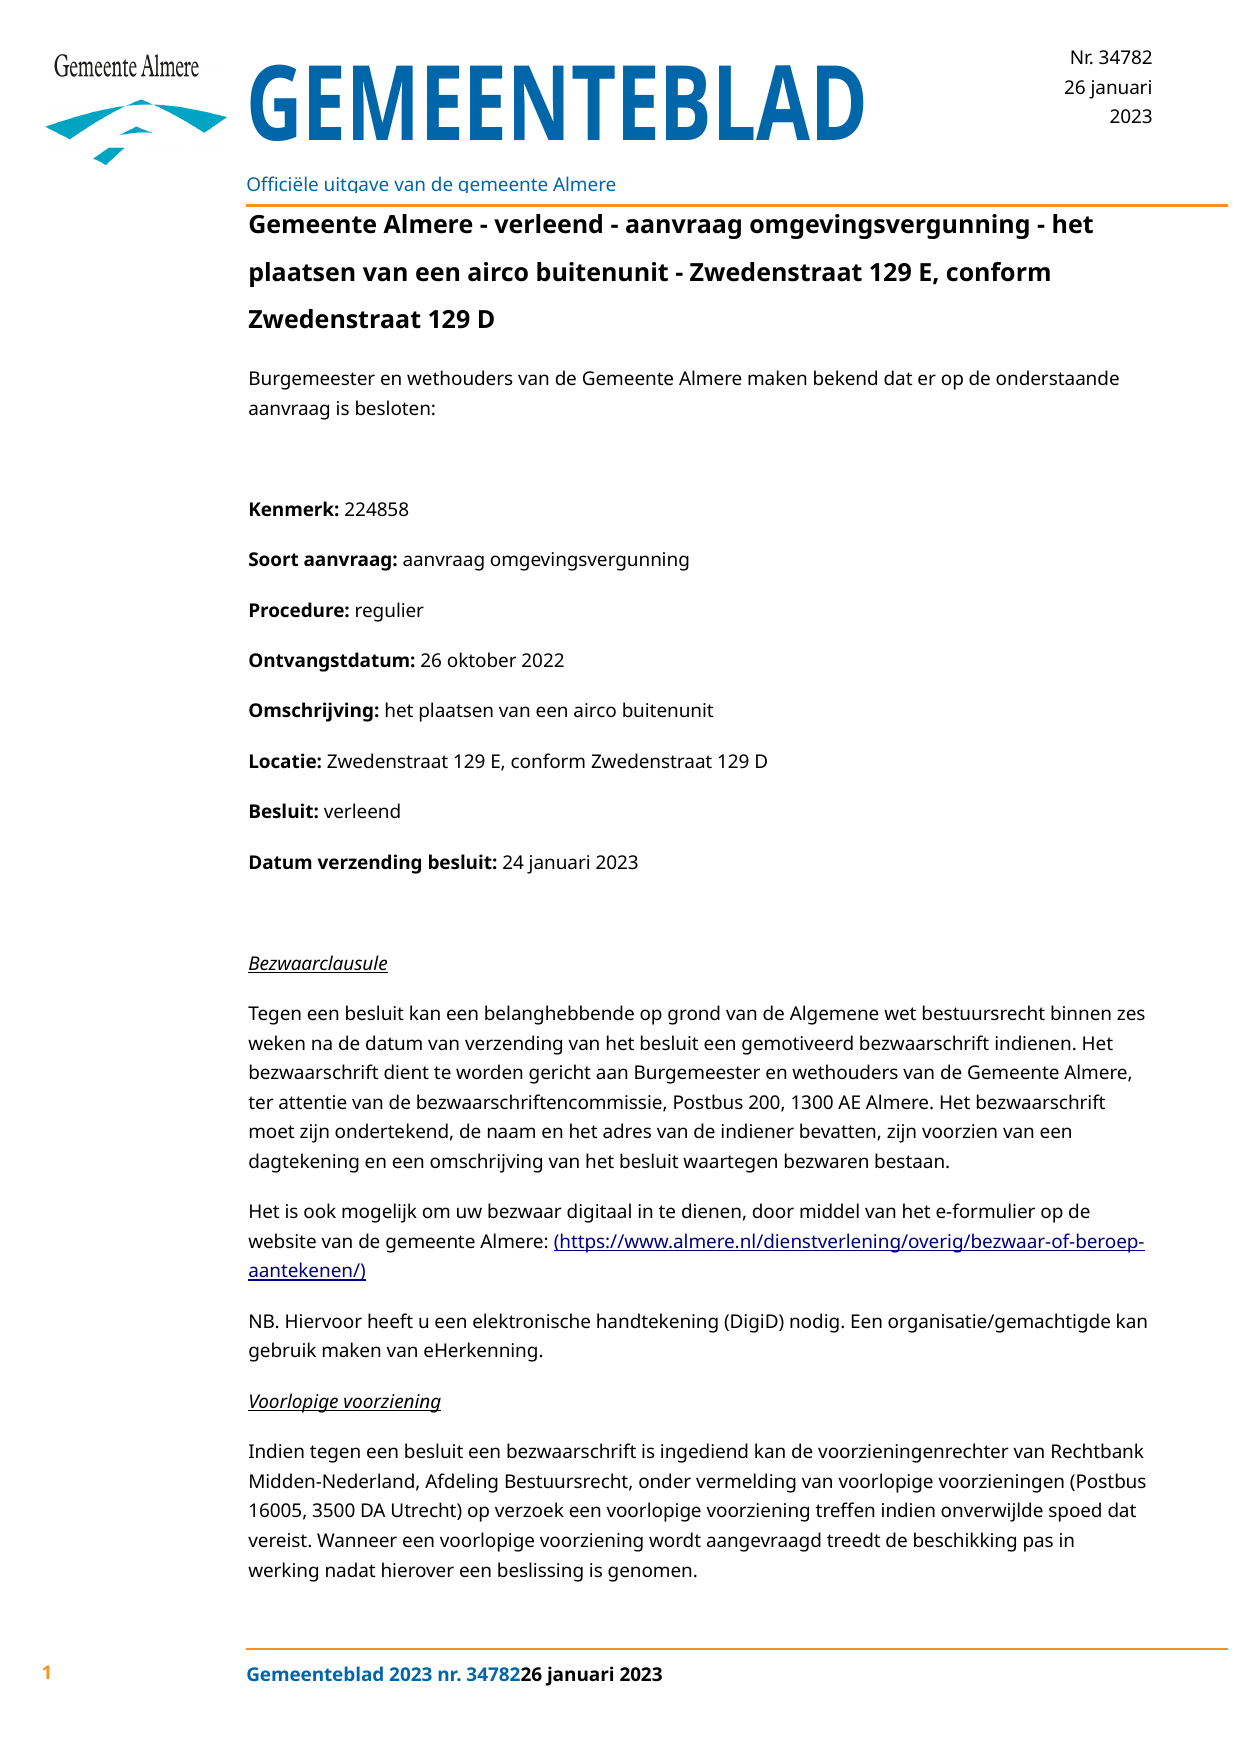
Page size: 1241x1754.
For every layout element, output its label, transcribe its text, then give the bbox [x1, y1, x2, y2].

text Burgemeester en wethouders van de Gemeente Almere maken bekend dat er op de onderstaande aanvraag is besloten: [248, 366, 1152, 421]
text Kenmerk: 224858 [248, 496, 1152, 522]
text Omschrijving: het plaatsen van een airco buitenunit [248, 698, 1152, 723]
text Gemeente Almere - verleend - aanvraag omgevingsvergunning - het plaatsen van een airco buitenunit - Zwedenstraat 129 E, conform Zwedenstraat 129 D [248, 207, 1152, 336]
text Datum verzending besluit: 24 januari 2023 [248, 849, 1152, 874]
text Besluit: verleend [248, 798, 1152, 824]
picture [41, 47, 231, 172]
text Soort aanvraag: aanvraag omgevingsvergunning [248, 546, 1152, 572]
text Procedure: regulier [248, 597, 1152, 622]
text Ontvangstdatum: 26 oktober 2022 [248, 647, 1152, 673]
text Locatie: Zwedenstraat 129 E, conform Zwedenstraat 129 D [248, 748, 1152, 774]
text Voorlopige voorziening [248, 1388, 1152, 1414]
text NB. Hiervoor heeft u een elektronische handtekening (DigiD) nodig. Een organisatie/gemachtigde kan gebruik maken van eHerkenning. [248, 1308, 1152, 1363]
text Indien tegen een besluit een bezwaarschrift is ingediend kan de voorzieningenrechter van Rechtbank Midden-Nederland, Afdeling Bestuursrecht, onder vermelding van voorlopige voorzieningen (Postbus 16005, 3500 DA Utrecht) op verzoek een voorlopige voorziening treffen indien onverwijlde spoed dat vereist. Wanneer een voorlopige voorziening wordt aangevraagd treedt de beschikking pas in werking nadat hierover een beslissing is genomen. [248, 1438, 1152, 1582]
text Tegen een besluit kan een belanghebbende op grond van de Algemene wet bestuursrecht binnen zes weken na de datum van verzending van het besluit een gemotiveerd bezwaarschrift indienen. Het bezwaarschrift dient te worden gericht aan Burgemeester en wethouders van de Gemeente Almere, ter attentie van de bezwaarschriftencommissie, Postbus 200, 1300 AE Almere. Het bezwaarschrift moet zijn ondertekend, de naam en het adres van de indiener bevatten, zijn voorzien van een dagtekening en een omschrijving van het besluit waartegen bezwaren bestaan. [248, 1000, 1152, 1174]
text Bezwaarclausule [248, 950, 1152, 975]
text Het is ook mogelijk om uw bezwaar digitaal in te dienen, door middel van het e-formulier op de website van de gemeente Almere: (https://www.almere.nl/dienstverlening/overig/bezwaar-of-beroep-aantekenen/) [248, 1198, 1152, 1283]
